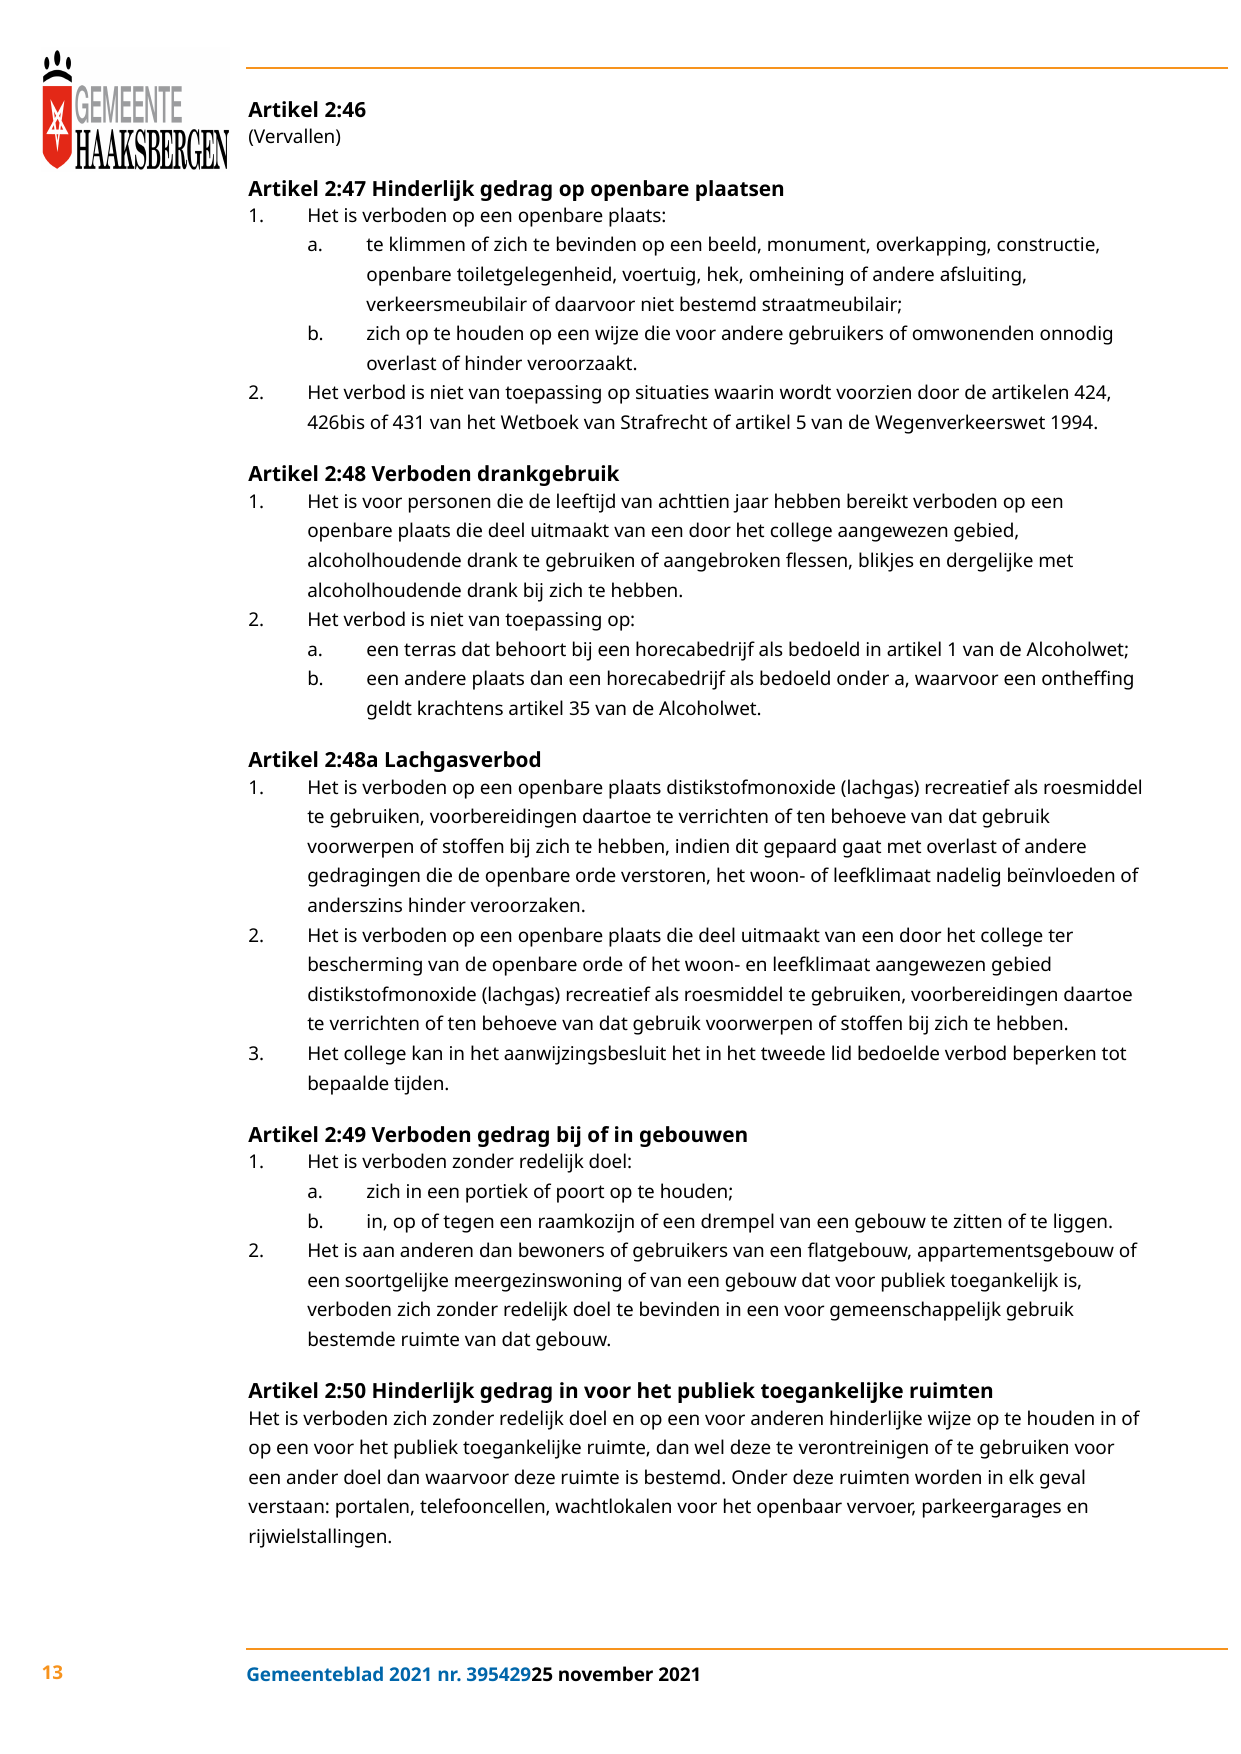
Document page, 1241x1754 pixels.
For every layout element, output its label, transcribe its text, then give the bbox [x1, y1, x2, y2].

list te klimmen of zich te bevinden op een beeld, monument, overkapping, constructie, openbare toiletgelegenheid, voertuig, hek, omheining of andere afsluiting, verkeersmeubilair of daarvoor niet bestemd straatmeubilair; [307, 232, 1152, 317]
text Artikel 2:47 Hinderlijk gedrag op openbare plaatsen [248, 174, 1152, 202]
list in, op of tegen een raamkozijn of een drempel van een gebouw te zitten of te liggen. [307, 1208, 1152, 1233]
list zich in een portiek of poort op te houden; [307, 1178, 1152, 1204]
list Het is voor personen die de leeftijd van achttien jaar hebben bereikt verboden op een openbare plaats die deel uitmaakt van een door het college aangewezen gebied, alcoholhoudende drank te gebruiken of aangebroken flessen, blikjes en dergelijke met alcoholhoudende drank bij zich te hebben. [248, 488, 1152, 602]
list zich op te houden op een wijze die voor andere gebruikers of omwonenden onnodig overlast of hinder veroorzaakt. [307, 320, 1152, 376]
list Het verbod is niet van toepassing op situaties waarin wordt voorzien door de artikelen 424, 426bis of 431 van het Wetboek van Strafrecht of artikel 5 van de Wegenverkeerswet 1994. [248, 379, 1152, 435]
text Artikel 2:48a Lachgasverbod [248, 746, 1152, 774]
text Het is verboden zich zonder redelijk doel en op een voor anderen hinderlijke wijze op te houden in of op een voor het publiek toegankelijke ruimte, dan wel deze te verontreinigen of te gebruiken voor een ander doel dan waarvoor deze ruimte is bestemd. Onder deze ruimten worden in elk geval verstaan: portalen, telefooncellen, wachtlokalen voor het openbaar vervoer, parkeergarages en rijwielstallingen. [248, 1405, 1152, 1549]
picture [41, 47, 231, 172]
list een andere plaats dan een horecabedrijf als bedoeld onder a, waarvoor een ontheffing geldt krachtens artikel 35 van de Alcoholwet. [307, 666, 1152, 721]
text (Vervallen) [248, 123, 1152, 149]
list Het verbod is niet van toepassing op: [248, 606, 1152, 632]
list Het is verboden op een openbare plaats die deel uitmaakt van een door het college ter bescherming van de openbare orde of het woon- en leefklimaat aangewezen gebied distikstofmonoxide (lachgas) recreatief als roesmiddel te gebruiken, voorbereidingen daartoe te verrichten of ten behoeve van dat gebruik voorwerpen of stoffen bij zich te hebben. [248, 922, 1152, 1036]
list Het is verboden op een openbare plaats: [248, 202, 1152, 228]
list Het college kan in het aanwijzingsbesluit het in het tweede lid bedoelde verbod beperken tot bepaalde tijden. [248, 1040, 1152, 1096]
list Het is verboden op een openbare plaats distikstofmonoxide (lachgas) recreatief als roesmiddel te gebruiken, voorbereidingen daartoe te verrichten of ten behoeve van dat gebruik voorwerpen of stoffen bij zich te hebben, indien dit gepaard gaat met overlast of andere gedragingen die de openbare orde verstoren, het woon- of leefklimaat nadelig beïnvloeden of anderszins hinder veroorzaken. [248, 774, 1152, 918]
list Het is verboden zonder redelijk doel: [248, 1149, 1152, 1174]
list een terras dat behoort bij een horecabedrijf als bedoeld in artikel 1 van de Alcoholwet; [307, 636, 1152, 662]
text Artikel 2:46 [248, 95, 1152, 123]
list Het is aan anderen dan bewoners of gebruikers van een flatgebouw, appartementsgebouw of een soortgelijke meergezinswoning of van een gebouw dat voor publiek toegankelijk is, verboden zich zonder redelijk doel te bevinden in een voor gemeenschappelijk gebruik bestemde ruimte van dat gebouw. [248, 1237, 1152, 1352]
text Artikel 2:50 Hinderlijk gedrag in voor het publiek toegankelijke ruimten [248, 1377, 1152, 1405]
text Artikel 2:48 Verboden drankgebruik [248, 459, 1152, 488]
text Artikel 2:49 Verboden gedrag bij of in gebouwen [248, 1120, 1152, 1149]
